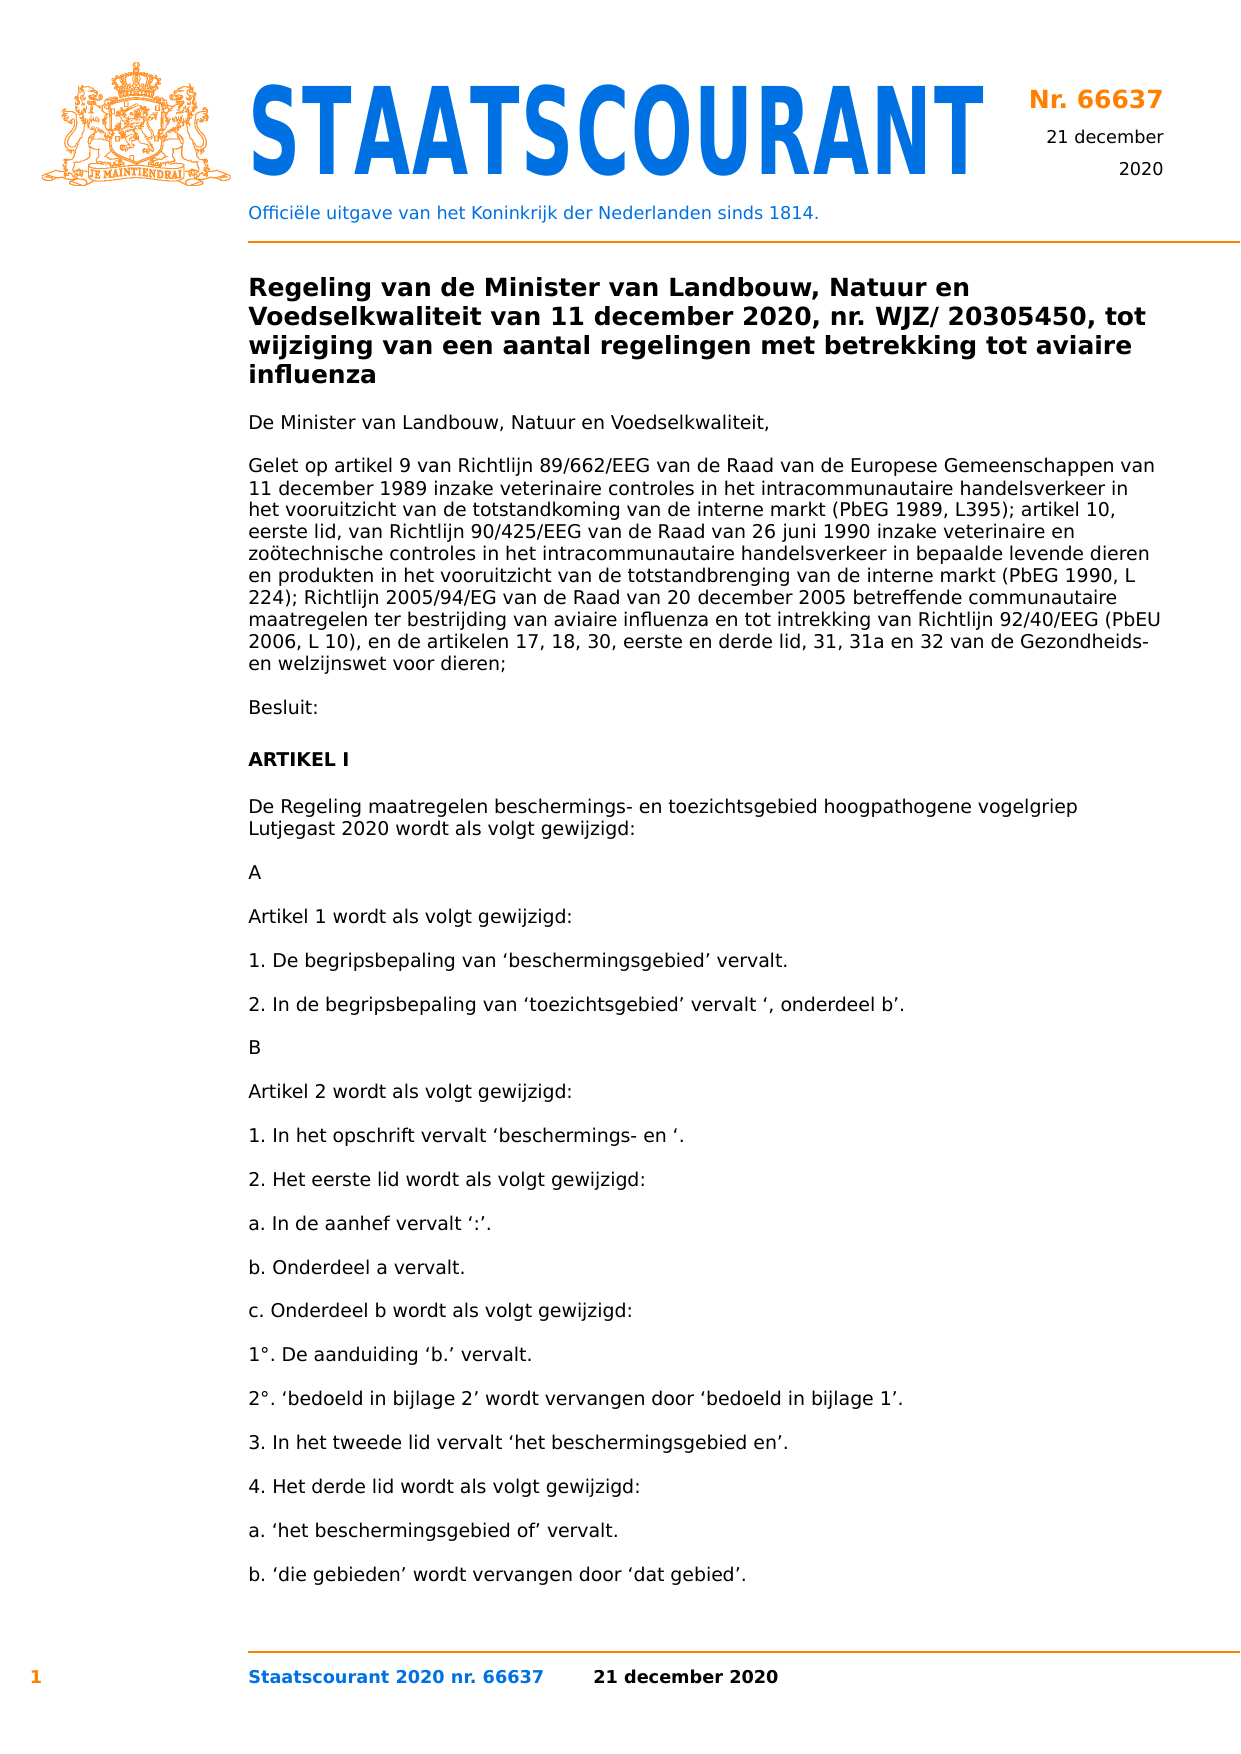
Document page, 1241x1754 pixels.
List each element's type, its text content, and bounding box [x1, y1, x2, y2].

text 2°. ‘bedoeld in bijlage 2’ wordt vervangen door ‘bedoeld in bijlage 1’. [248, 1388, 1163, 1410]
text Besluit: [248, 697, 1163, 719]
text 1. De begripsbepaling van ‘beschermingsgebied’ vervalt. [248, 949, 1163, 972]
text b. Onderdeel a vervalt. [248, 1257, 1163, 1278]
text c. Onderdeel b wordt als volgt gewijzigd: [248, 1300, 1163, 1322]
table_header STAATSCOURANT [248, 62, 998, 203]
picture [41, 62, 231, 186]
text b. ‘die gebieden’ wordt vervangen door ‘dat gebied’. [248, 1563, 1163, 1586]
text 1. In het opschrift vervalt ‘beschermings- en ‘. [248, 1125, 1163, 1147]
text a. In de aanhef vervalt ‘:’. [248, 1213, 1163, 1235]
text 2. In de begripsbepaling van ‘toezichtsgebied’ vervalt ‘, onderdeel b’. [248, 993, 1163, 1015]
text a. ‘het beschermingsgebied of’ vervalt. [248, 1520, 1163, 1542]
table_cell 2020 [998, 153, 1240, 203]
table_header Nr. 66637 [998, 62, 1240, 121]
text De Minister van Landbouw, Natuur en Voedselkwaliteit, [248, 412, 1163, 433]
text De Regeling maatregelen beschermings- en toezichtsgebied hoogpathogene vogelgriep Lutjegast 2020 wordt als volgt gewijzigd: [248, 796, 1163, 840]
text B [248, 1037, 1163, 1059]
text Artikel 1 wordt als volgt gewijzigd: [248, 906, 1163, 928]
table_cell Officiële uitgave van het Koninkrijk der Nederlanden sinds 1814. [248, 203, 1240, 241]
text 4. Het derde lid wordt als volgt gewijzigd: [248, 1476, 1163, 1498]
text 2. Het eerste lid wordt als volgt gewijzigd: [248, 1169, 1163, 1191]
subtitle ARTIKEL I [248, 749, 1163, 771]
text 1°. De aanduiding ‘b.’ vervalt. [248, 1344, 1163, 1366]
text Gelet op artikel 9 van Richtlijn 89/662/EEG van de Raad van de Europese Gemeenschappen van 11 december 1989 inzake veterinaire controles in het intracommunautaire handelsverkeer in het vooruitzicht van de totstandkoming van de interne markt (PbEG 1989, L395); artikel 10, eerste lid, van Richtlijn 90/425/EEG van de Raad van 26 juni 1990 inzake veterinaire en zoötechnische controles in het intracommunautaire handelsverkeer in bepaalde levende dieren en produkten in het vooruitzicht van de totstandbrenging van de interne markt (PbEG 1990, L 224); Richtlijn 2005/94/EG van de Raad van 20 december 2005 betreffende communautaire maatregelen ter bestrijding van aviaire influenza en tot intrekking van Richtlijn 92/40/EEG (PbEU 2006, L 10), en de artikelen 17, 18, 30, eerste en derde lid, 31, 31a en 32 van de Gezondheids- en welzijnswet voor dieren; [248, 455, 1163, 675]
table_cell 21 december [998, 121, 1240, 153]
subtitle Regeling van de Minister van Landbouw, Natuur en Voedselkwaliteit van 11 december 2020, nr. WJZ/ 20305450, tot wijziging van een aantal regelingen met betrekking tot aviaire influenza [248, 273, 1163, 390]
text 3. In het tweede lid vervalt ‘het beschermingsgebied en’. [248, 1432, 1163, 1454]
table_header [25, 62, 248, 241]
text A [248, 862, 1163, 884]
text Artikel 2 wordt als volgt gewijzigd: [248, 1081, 1163, 1103]
